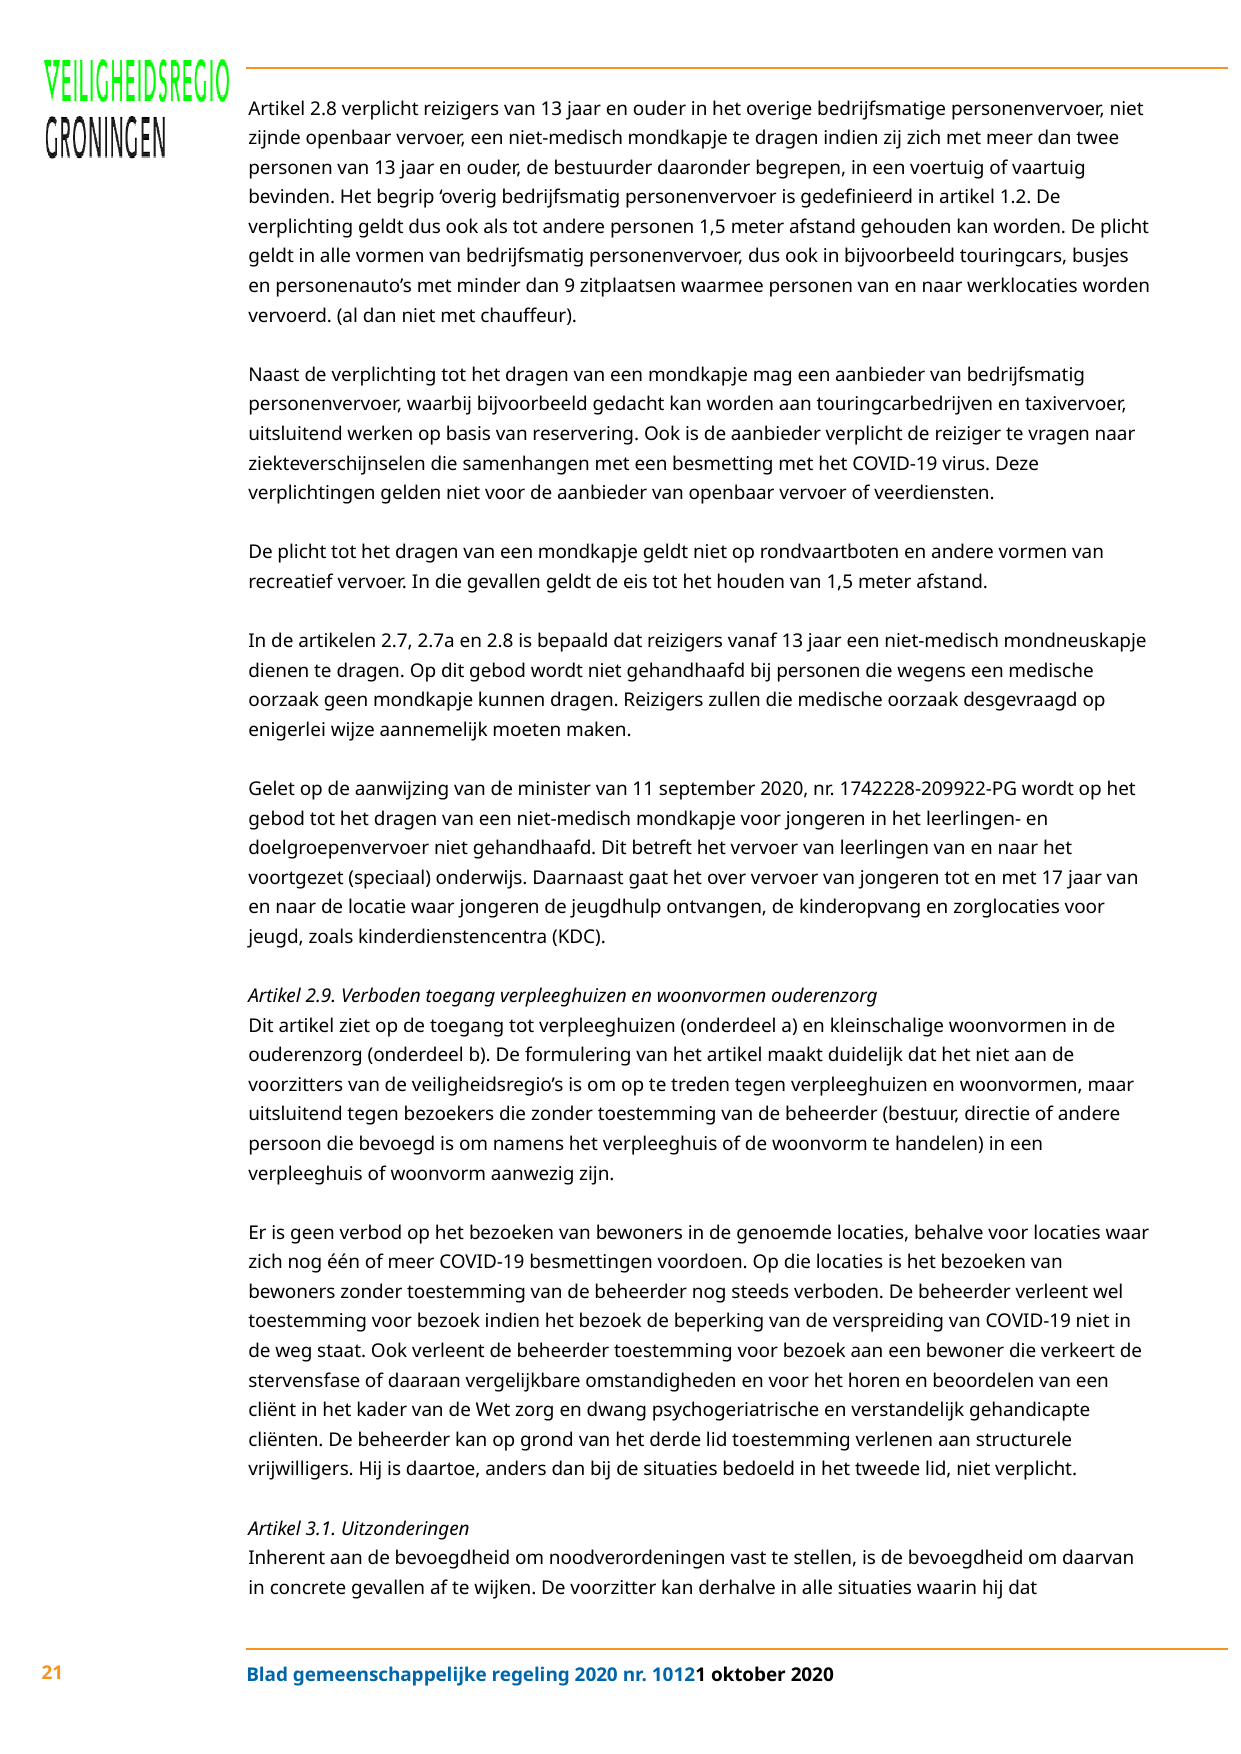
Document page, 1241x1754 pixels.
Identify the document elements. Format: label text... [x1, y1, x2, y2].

text De plicht tot het dragen van een mondkapje geldt niet op rondvaartboten en andere vormen van recreatief vervoer. In die gevallen geldt de eis tot het houden van 1,5 meter afstand. [248, 538, 1152, 594]
text Inherent aan de bevoegdheid om noodverordeningen vast te stellen, is de bevoegdheid om daarvan in concrete gevallen af te wijken. De voorzitter kan derhalve in alle situaties waarin hij dat [248, 1544, 1152, 1600]
text Er is geen verbod op het bezoeken van bewoners in de genoemde locaties, behalve voor locaties waar zich nog één of meer COVID-19 besmettingen voordoen. Op die locaties is het bezoeken van bewoners zonder toestemming van de beheerder nog steeds verboden. De beheerder verleent wel toestemming voor bezoek indien het bezoek de beperking van de verspreiding van COVID-19 niet in de weg staat. Ook verleent de beheerder toestemming voor bezoek aan een bewoner die verkeert de stervensfase of daaraan vergelijkbare omstandigheden en voor het horen en beoordelen van een cliënt in het kader van de Wet zorg en dwang psychogeriatrische en verstandelijk gehandicapte cliënten. De beheerder kan op grond van het derde lid toestemming verlenen aan structurele vrijwilligers. Hij is daartoe, anders dan bij de situaties bedoeld in het tweede lid, niet verplicht. [248, 1219, 1152, 1481]
text In de artikelen 2.7, 2.7a en 2.8 is bepaald dat reizigers vanaf 13 jaar een niet-medisch mondneuskapje dienen te dragen. Op dit gebod wordt niet gehandhaafd bij personen die wegens een medische oorzaak geen mondkapje kunnen dragen. Reizigers zullen die medische oorzaak desgevraagd op enigerlei wijze aannemelijk moeten maken. [248, 627, 1152, 742]
text Artikel 2.8 verplicht reizigers van 13 jaar en ouder in het overige bedrijfsmatige personenvervoer, niet zijnde openbaar vervoer, een niet-medisch mondkapje te dragen indien zij zich met meer dan twee personen van 13 jaar en ouder, de bestuurder daaronder begrepen, in een voertuig of vaartuig bevinden. Het begrip ‘overig bedrijfsmatig personenvervoer is gedefinieerd in artikel 1.2. De verplichting geldt dus ook als tot andere personen 1,5 meter afstand gehouden kan worden. De plicht geldt in alle vormen van bedrijfsmatig personenvervoer, dus ook in bijvoorbeeld touringcars, busjes en personenauto’s met minder dan 9 zitplaatsen waarmee personen van en naar werklocaties worden vervoerd. (al dan niet met chauffeur). [248, 95, 1152, 328]
text Artikel 3.1. Uitzonderingen [248, 1515, 1152, 1541]
text Artikel 2.9. Verboden toegang verpleeghuizen en woonvormen ouderenzorg [248, 982, 1152, 1008]
text Dit artikel ziet op de toegang tot verpleeghuizen (onderdeel a) en kleinschalige woonvormen in de ouderenzorg (onderdeel b). De formulering van het artikel maakt duidelijk dat het niet aan de voorzitters van de veiligheidsregio’s is om op te treden tegen verpleeghuizen en woonvormen, maar uitsluitend tegen bezoekers die zonder toestemming van de beheerder (bestuur, directie of andere persoon die bevoegd is om namens het verpleeghuis of de woonvorm te handelen) in een verpleeghuis of woonvorm aanwezig zijn. [248, 1012, 1152, 1186]
text Naast de verplichting tot het dragen van een mondkapje mag een aanbieder van bedrijfsmatig personenvervoer, waarbij bijvoorbeeld gedacht kan worden aan touringcarbedrijven en taxivervoer, uitsluitend werken op basis van reservering. Ook is de aanbieder verplicht de reiziger te vragen naar ziekteverschijnselen die samenhangen met een besmetting met het COVID-19 virus. Deze verplichtingen gelden niet voor de aanbieder van openbaar vervoer of veerdiensten. [248, 361, 1152, 505]
picture [41, 47, 231, 172]
text Gelet op de aanwijzing van de minister van 11 september 2020, nr. 1742228-209922-PG wordt op het gebod tot het dragen van een niet-medisch mondkapje voor jongeren in het leerlingen- en doelgroepenvervoer niet gehandhaafd. Dit betreft het vervoer van leerlingen van en naar het voortgezet (speciaal) onderwijs. Daarnaast gaat het over vervoer van jongeren tot en met 17 jaar van en naar de locatie waar jongeren de jeugdhulp ontvangen, de kinderopvang en zorglocaties voor jeugd, zoals kinderdienstencentra (KDC). [248, 775, 1152, 949]
